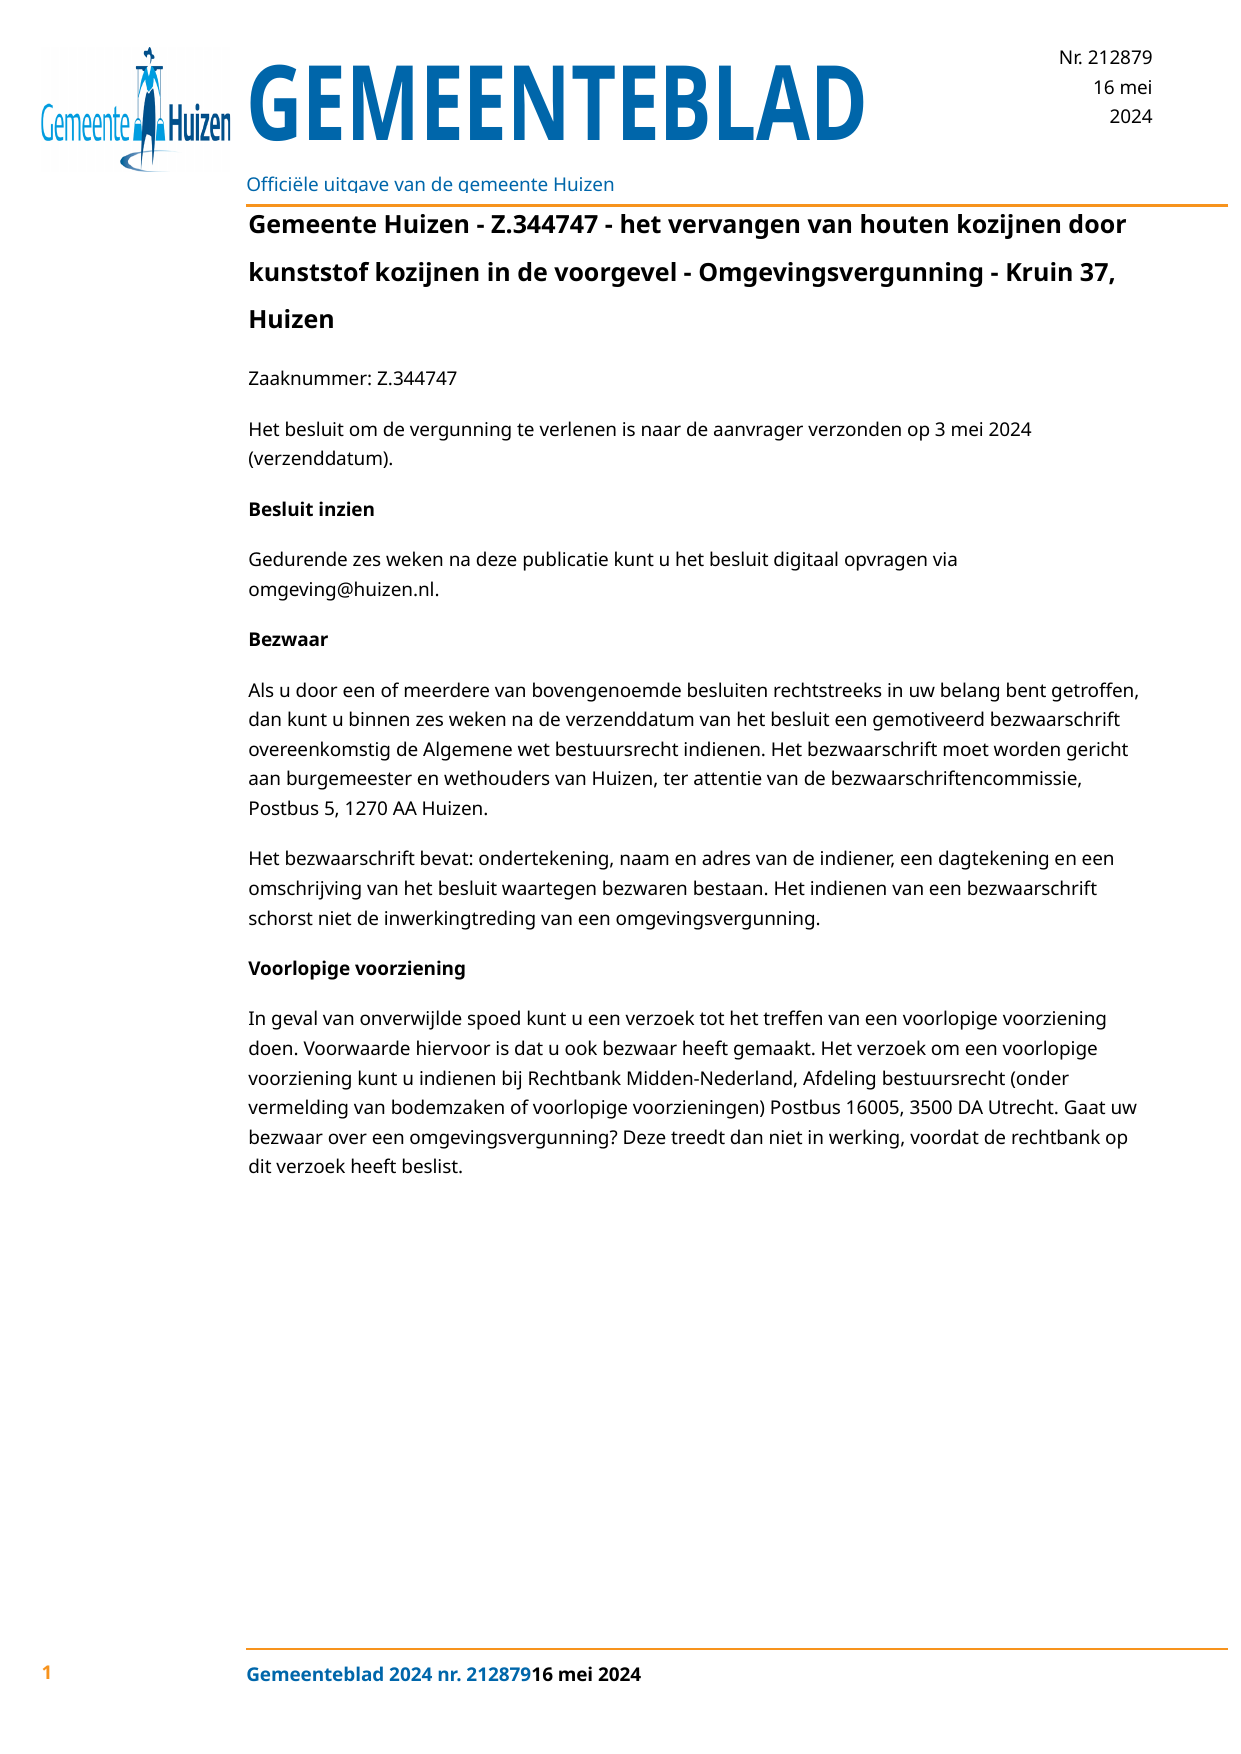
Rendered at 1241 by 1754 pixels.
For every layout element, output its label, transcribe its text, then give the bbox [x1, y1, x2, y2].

text Als u door een of meerdere van bovengenoemde besluiten rechtstreeks in uw belang bent getroffen, dan kunt u binnen zes weken na de verzenddatum van het besluit een gemotiveerd bezwaarschrift overeenkomstig de Algemene wet bestuursrecht indienen. Het bezwaarschrift moet worden gericht aan burgemeester en wethouders van Huizen, ter attentie van de bezwaarschriftencommissie, Postbus 5, 1270 AA Huizen. [248, 677, 1152, 821]
text Het bezwaarschrift bevat: ondertekening, naam en adres van de indiener, een dagtekening en een omschrijving van het besluit waartegen bezwaren bestaan. Het indienen van een bezwaarschrift schorst niet de inwerkingtreding van een omgevingsvergunning. [248, 846, 1152, 930]
text Gedurende zes weken na deze publicatie kunt u het besluit digitaal opvragen via omgeving@huizen.nl. [248, 546, 1152, 602]
text Bezwaar [248, 626, 1152, 652]
text Besluit inzien [248, 496, 1152, 522]
text Het besluit om de vergunning te verlenen is naar de aanvrager verzonden op 3 mei 2024 (verzenddatum). [248, 416, 1152, 471]
text Zaaknummer: Z.344747 [248, 366, 1152, 391]
text Gemeente Huizen - Z.344747 - het vervangen van houten kozijnen door kunststof kozijnen in de voorgevel - Omgevingsvergunning - Kruin 37, Huizen [248, 207, 1152, 336]
picture [41, 47, 231, 172]
text In geval van onverwijlde spoed kunt u een verzoek tot het treffen van een voorlopige voorziening doen. Voorwaarde hiervoor is dat u ook bezwaar heeft gemaakt. Het verzoek om een voorlopige voorziening kunt u indienen bij Rechtbank Midden-Nederland, Afdeling bestuursrecht (onder vermelding van bodemzaken of voorlopige voorzieningen) Postbus 16005, 3500 DA Utrecht. Gaat uw bezwaar over een omgevingsvergunning? Deze treedt dan niet in werking, voordat de rechtbank op dit verzoek heeft beslist. [248, 1006, 1152, 1179]
text Voorlopige voorziening [248, 955, 1152, 981]
